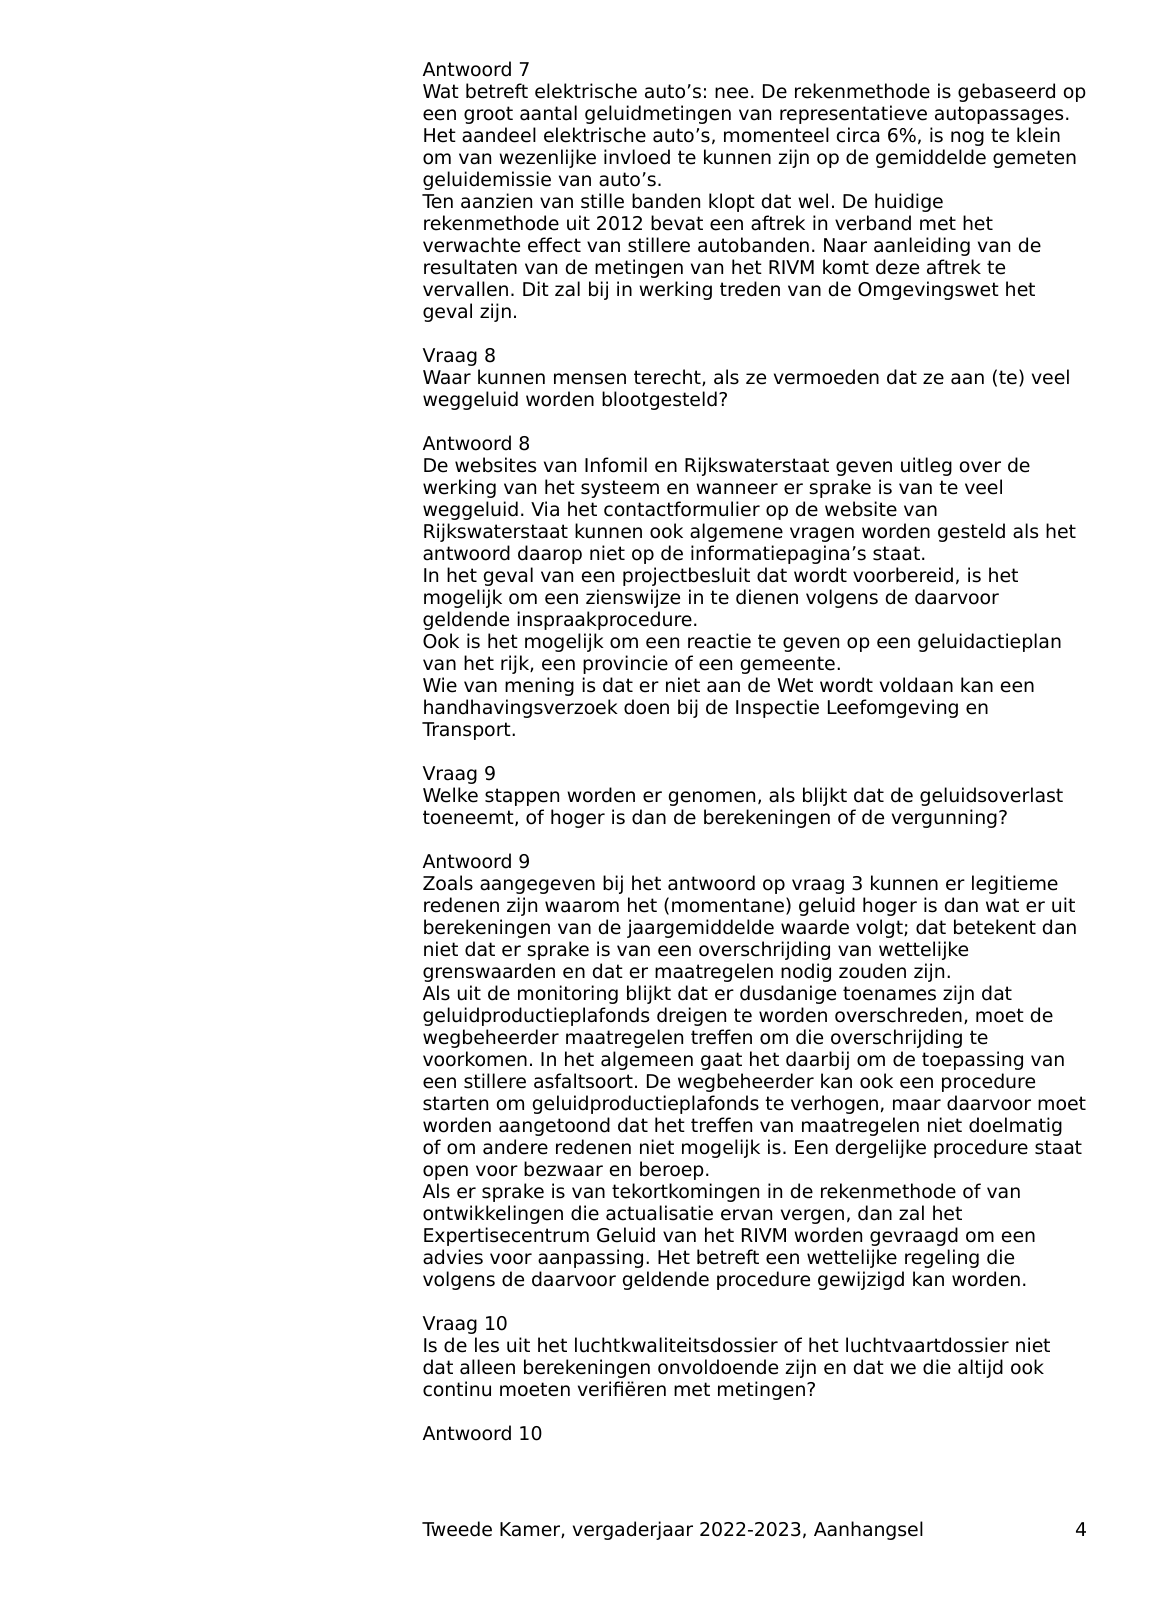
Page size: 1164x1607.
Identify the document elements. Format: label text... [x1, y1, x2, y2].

text Is de les uit het luchtkwaliteitsdossier of het luchtvaartdossier niet dat alleen berekeningen onvoldoende zijn en dat we die altijd ook continu moeten verifiëren met metingen? [422, 1335, 1087, 1401]
text Vraag 9 [422, 763, 1087, 785]
text Wie van mening is dat er niet aan de Wet wordt voldaan kan een handhavingsverzoek doen bij de Inspectie Leefomgeving en Transport. [422, 675, 1087, 741]
text Antwoord 8 [422, 433, 1087, 455]
text Waar kunnen mensen terecht, als ze vermoeden dat ze aan (te) veel weggeluid worden blootgesteld? [422, 367, 1087, 411]
text De websites van Infomil en Rijkswaterstaat geven uitleg over de werking van het systeem en wanneer er sprake is van te veel weggeluid. Via het contactformulier op de website van Rijkswaterstaat kunnen ook algemene vragen worden gesteld als het antwoord daarop niet op de informatiepagina’s staat. [422, 455, 1087, 565]
text Als uit de monitoring blijkt dat er dusdanige toenames zijn dat geluidproductieplafonds dreigen te worden overschreden, moet de wegbeheerder maatregelen treffen om die overschrijding te voorkomen. In het algemeen gaat het daarbij om de toepassing van een stillere asfaltsoort. De wegbeheerder kan ook een procedure starten om geluidproductieplafonds te verhogen, maar daarvoor moet worden aangetoond dat het treffen van maatregelen niet doelmatig of om andere redenen niet mogelijk is. Een dergelijke procedure staat open voor bezwaar en beroep. [422, 983, 1087, 1181]
text Antwoord 9 [422, 851, 1087, 873]
text In het geval van een projectbesluit dat wordt voorbereid, is het mogelijk om een zienswijze in te dienen volgens de daarvoor geldende inspraakprocedure. [422, 565, 1087, 631]
text Als er sprake is van tekortkomingen in de rekenmethode of van ontwikkelingen die actualisatie ervan vergen, dan zal het Expertisecentrum Geluid van het RIVM worden gevraagd om een advies voor aanpassing. Het betreft een wettelijke regeling die volgens de daarvoor geldende procedure gewijzigd kan worden. [422, 1181, 1087, 1291]
text Vraag 10 [422, 1313, 1087, 1335]
text Zoals aangegeven bij het antwoord op vraag 3 kunnen er legitieme redenen zijn waarom het (momentane) geluid hoger is dan wat er uit berekeningen van de jaargemiddelde waarde volgt; dat betekent dan niet dat er sprake is van een overschrijding van wettelijke grenswaarden en dat er maatregelen nodig zouden zijn. [422, 873, 1087, 983]
text Vraag 8 [422, 345, 1087, 367]
text Antwoord 10 [422, 1423, 1087, 1445]
text Ten aanzien van stille banden klopt dat wel. De huidige rekenmethode uit 2012 bevat een aftrek in verband met het verwachte effect van stillere autobanden. Naar aanleiding van de resultaten van de metingen van het RIVM komt deze aftrek te vervallen. Dit zal bij in werking treden van de Omgevingswet het geval zijn. [422, 191, 1087, 323]
text Ook is het mogelijk om een reactie te geven op een geluidactieplan van het rijk, een provincie of een gemeente. [422, 631, 1087, 675]
text Antwoord 7 [422, 59, 1087, 81]
text Wat betreft elektrische auto’s: nee. De rekenmethode is gebaseerd op een groot aantal geluidmetingen van representatieve autopassages. Het aandeel elektrische auto’s, momenteel circa 6%, is nog te klein om van wezenlijke invloed te kunnen zijn op de gemiddelde gemeten geluidemissie van auto’s. [422, 81, 1087, 191]
text Welke stappen worden er genomen, als blijkt dat de geluidsoverlast toeneemt, of hoger is dan de berekeningen of de vergunning? [422, 785, 1087, 829]
